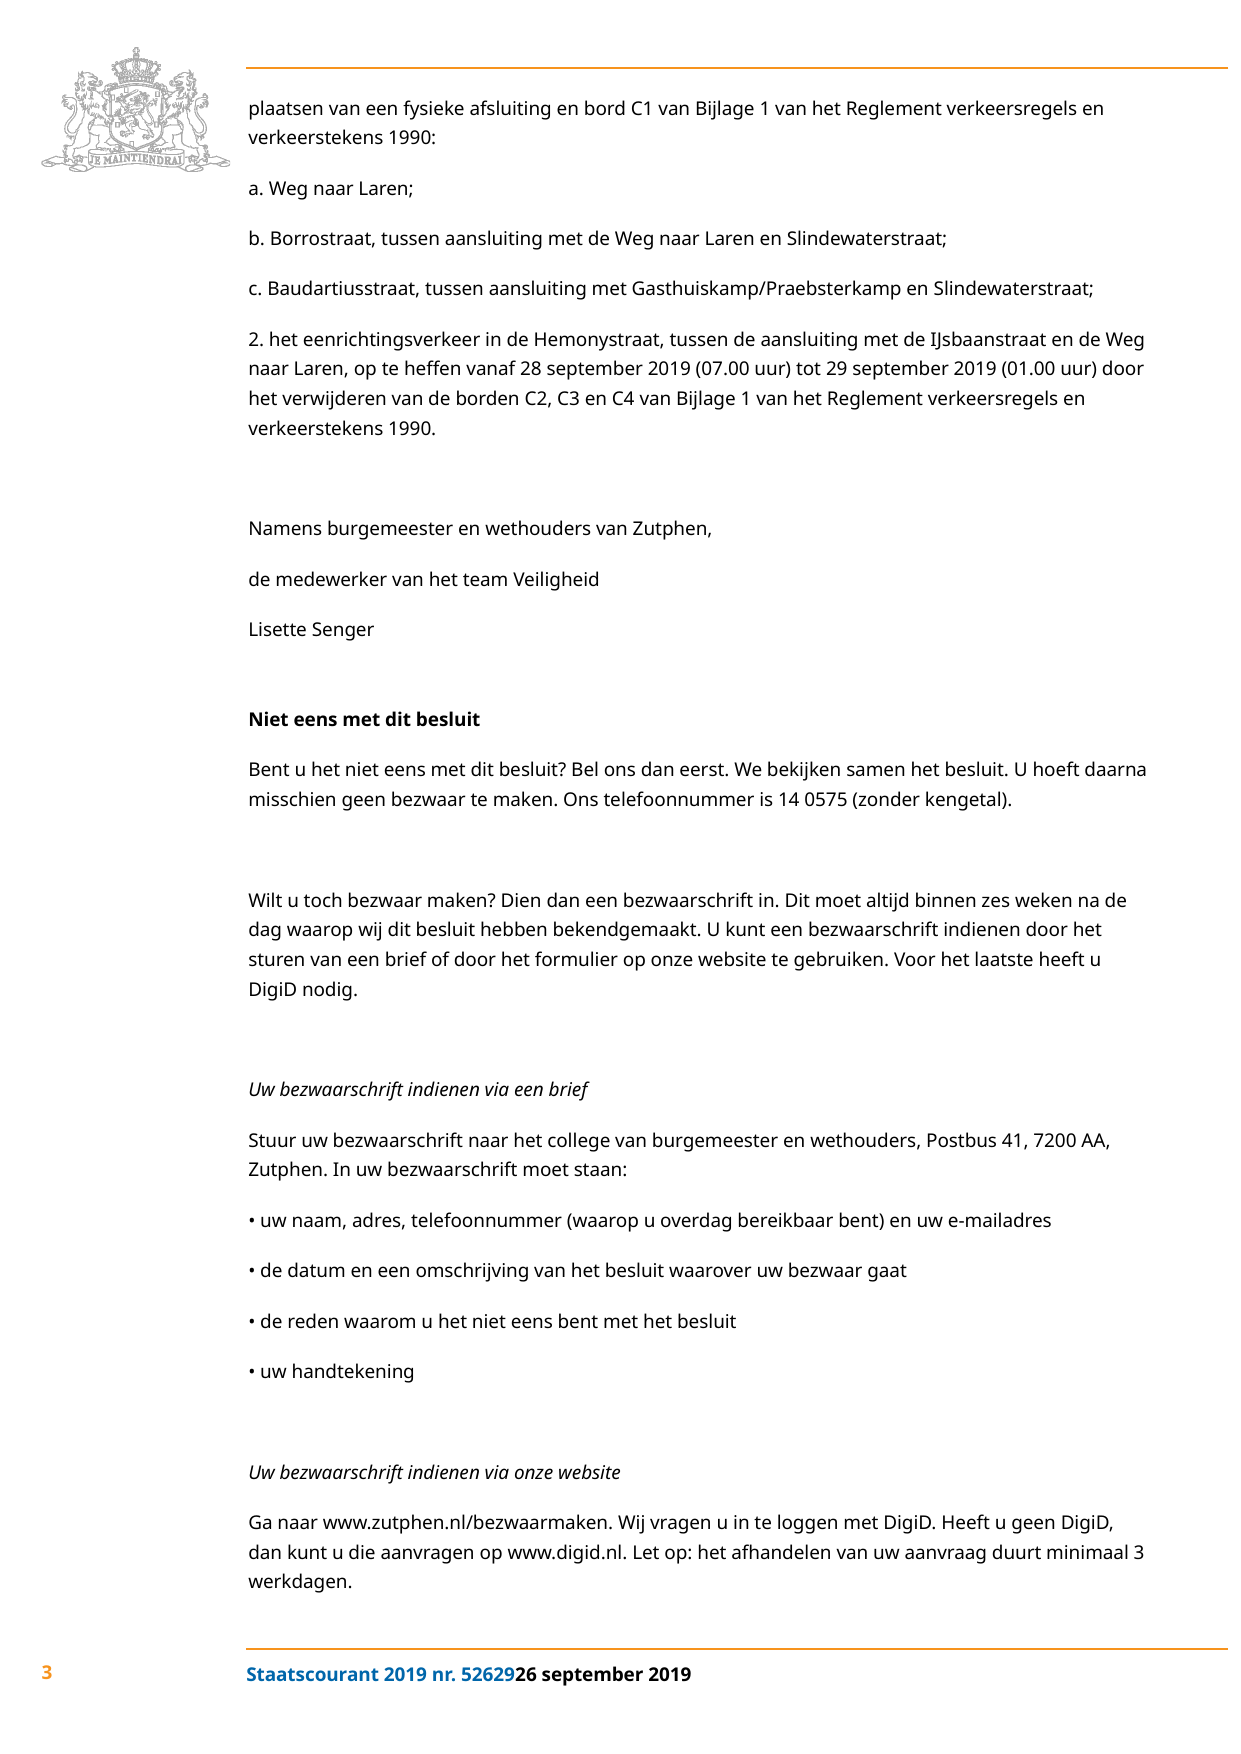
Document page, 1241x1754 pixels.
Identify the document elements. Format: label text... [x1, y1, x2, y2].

text Ga naar www.zutphen.nl/bezwaarmaken. Wij vragen u in te loggen met DigiD. Heeft u geen DigiD, dan kunt u die aanvragen op www.digid.nl. Let op: het afhandelen van uw aanvraag duurt minimaal 3 werkdagen. [248, 1509, 1152, 1594]
text • de datum en een omschrijving van het besluit waarover uw bezwaar gaat [248, 1257, 1152, 1283]
text • uw handtekening [248, 1358, 1152, 1384]
text Lisette Senger [248, 616, 1152, 642]
text • uw naam, adres, telefoonnummer (waarop u overdag bereikbaar bent) en uw e-mailadres [248, 1207, 1152, 1233]
text c. Baudartiusstraat, tussen aansluiting met Gasthuiskamp/Praebsterkamp en Slindewaterstraat; [248, 276, 1152, 301]
text Uw bezwaarschrift indienen via onze website [248, 1459, 1152, 1485]
text plaatsen van een fysieke afsluiting en bord C1 van Bijlage 1 van het Reglement verkeersregels en verkeerstekens 1990: [248, 95, 1152, 150]
text Bent u het niet eens met dit besluit? Bel ons dan eerst. We bekijken samen het besluit. U hoeft daarna misschien geen bezwaar te maken. Ons telefoonnummer is 14 0575 (zonder kengetal). [248, 757, 1152, 812]
picture [41, 47, 231, 172]
text Stuur uw bezwaarschrift naar het college van burgemeester en wethouders, Postbus 41, 7200 AA, Zutphen. In uw bezwaarschrift moet staan: [248, 1127, 1152, 1182]
text a. Weg naar Laren; [248, 175, 1152, 201]
text Niet eens met dit besluit [248, 706, 1152, 732]
text de medewerker van het team Veiligheid [248, 566, 1152, 592]
text Uw bezwaarschrift indienen via een brief [248, 1077, 1152, 1102]
text Namens burgemeester en wethouders van Zutphen, [248, 516, 1152, 541]
text • de reden waarom u het niet eens bent met het besluit [248, 1308, 1152, 1333]
text 2. het eenrichtingsverkeer in de Hemonystraat, tussen de aansluiting met de IJsbaanstraat en de Weg naar Laren, op te heffen vanaf 28 september 2019 (07.00 uur) tot 29 september 2019 (01.00 uur) door het verwijderen van de borden C2, C3 en C4 van Bijlage 1 van het Reglement verkeersregels en verkeerstekens 1990. [248, 326, 1152, 441]
text Wilt u toch bezwaar maken? Dien dan een bezwaarschrift in. Dit moet altijd binnen zes weken na de dag waarop wij dit besluit hebben bekendgemaakt. U kunt een bezwaarschrift indienen door het sturen van een brief of door het formulier op onze website te gebruiken. Voor het laatste heeft u DigiD nodig. [248, 887, 1152, 1001]
text b. Borrostraat, tussen aansluiting met de Weg naar Laren en Slindewaterstraat; [248, 225, 1152, 251]
